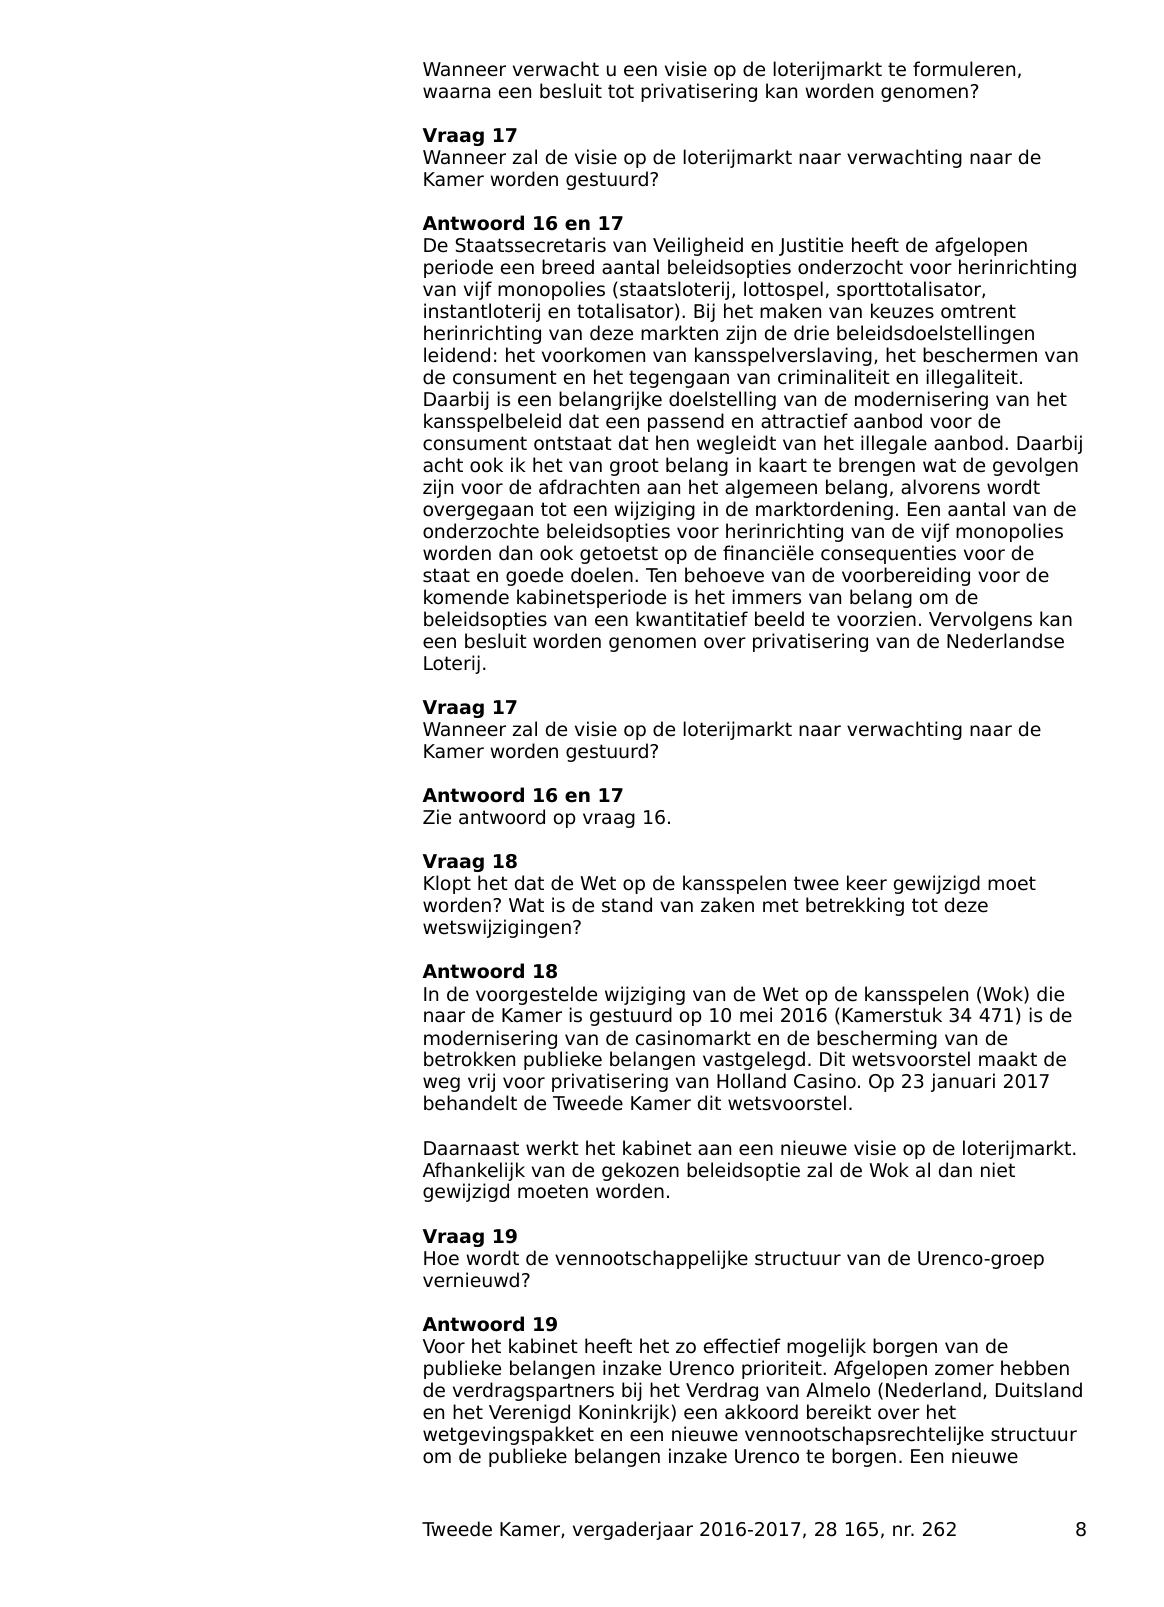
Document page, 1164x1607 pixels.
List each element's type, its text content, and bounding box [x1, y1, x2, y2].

text Klopt het dat de Wet op de kansspelen twee keer gewijzigd moet worden? Wat is de stand van zaken met betrekking tot deze wetswijzigingen? [422, 873, 1087, 939]
text Antwoord 18 [422, 961, 1087, 983]
text Voor het kabinet heeft het zo effectief mogelijk borgen van de publieke belangen inzake Urenco prioriteit. Afgelopen zomer hebben de verdragspartners bij het Verdrag van Almelo (Nederland, Duitsland en het Verenigd Koninkrijk) een akkoord bereikt over het wetgevingspakket en een nieuwe vennootschapsrechtelijke structuur om de publieke belangen inzake Urenco te borgen. Een nieuwe [422, 1336, 1087, 1468]
text Hoe wordt de vennootschappelijke structuur van de Urenco-groep vernieuwd? [422, 1248, 1087, 1292]
text Vraag 19 [422, 1226, 1087, 1248]
text De Staatssecretaris van Veiligheid en Justitie heeft de afgelopen periode een breed aantal beleidsopties onderzocht voor herinrichting van vijf monopolies (staatsloterij, lottospel, sporttotalisator, instantloterij en totalisator). Bij het maken van keuzes omtrent herinrichting van deze markten zijn de drie beleidsdoelstellingen leidend: het voorkomen van kansspelverslaving, het beschermen van de consument en het tegengaan van criminaliteit en illegaliteit. Daarbij is een belangrijke doelstelling van de modernisering van het kansspelbeleid dat een passend en attractief aanbod voor de consument ontstaat dat hen wegleidt van het illegale aanbod. Daarbij acht ook ik het van groot belang in kaart te brengen wat de gevolgen zijn voor de afdrachten aan het algemeen belang, alvorens wordt overgegaan tot een wijziging in de marktordening. Een aantal van de onderzochte beleidsopties voor herinrichting van de vijf monopolies worden dan ook getoetst op de financiële consequenties voor de staat en goede doelen. Ten behoeve van de voorbereiding voor de komende kabinetsperiode is het immers van belang om de beleidsopties van een kwantitatief beeld te voorzien. Vervolgens kan een besluit worden genomen over privatisering van de Nederlandse Loterij. [422, 235, 1087, 675]
text Antwoord 16 en 17 [422, 785, 1087, 807]
text In de voorgestelde wijziging van de Wet op de kansspelen (Wok) die naar de Kamer is gestuurd op 10 mei 2016 (Kamerstuk 34 471) is de modernisering van de casinomarkt en de bescherming van de betrokken publieke belangen vastgelegd. Dit wetsvoorstel maakt de weg vrij voor privatisering van Holland Casino. Op 23 januari 2017 behandelt de Tweede Kamer dit wetsvoorstel. [422, 983, 1087, 1115]
text Wanneer verwacht u een visie op de loterijmarkt te formuleren, waarna een besluit tot privatisering kan worden genomen? [422, 59, 1087, 103]
text Wanneer zal de visie op de loterijmarkt naar verwachting naar de Kamer worden gestuurd? [422, 719, 1087, 763]
text Vraag 17 [422, 125, 1087, 147]
text Wanneer zal de visie op de loterijmarkt naar verwachting naar de Kamer worden gestuurd? [422, 147, 1087, 191]
text Antwoord 16 en 17 [422, 213, 1087, 235]
text Antwoord 19 [422, 1314, 1087, 1336]
text Daarnaast werkt het kabinet aan een nieuwe visie op de loterijmarkt. Afhankelijk van de gekozen beleidsoptie zal de Wok al dan niet gewijzigd moeten worden. [422, 1137, 1087, 1203]
text Vraag 18 [422, 851, 1087, 873]
text Vraag 17 [422, 697, 1087, 719]
text Zie antwoord op vraag 16. [422, 807, 1087, 829]
